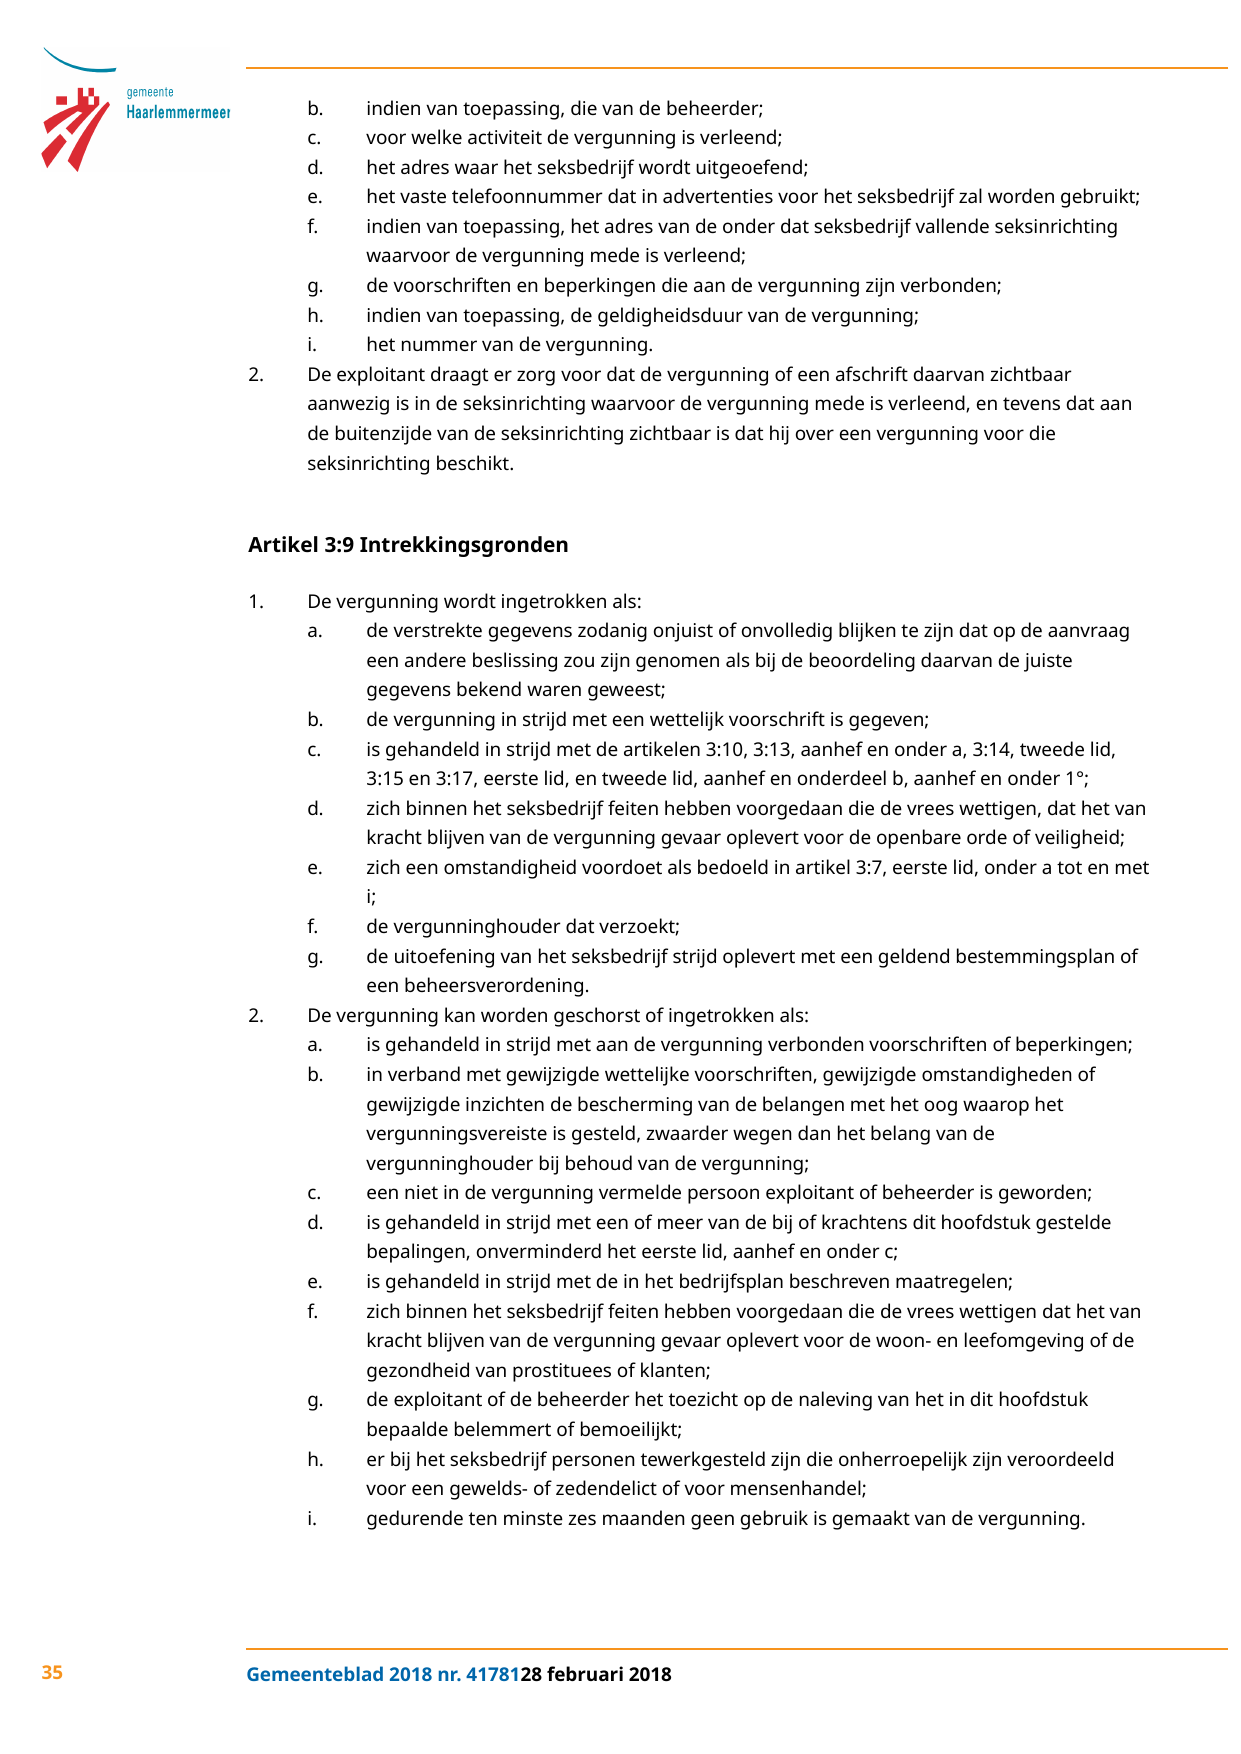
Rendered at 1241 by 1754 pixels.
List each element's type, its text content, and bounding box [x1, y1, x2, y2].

list zich een omstandigheid voordoet als bedoeld in artikel 3:7, eerste lid, onder a tot en met i; [307, 854, 1152, 909]
list is gehandeld in strijd met de in het bedrijfsplan beschreven maatregelen; [307, 1268, 1152, 1294]
list is gehandeld in strijd met een of meer van de bij of krachtens dit hoofdstuk gestelde bepalingen, onverminderd het eerste lid, aanhef en onder c; [307, 1209, 1152, 1264]
list de vergunninghouder dat verzoekt; [307, 913, 1152, 939]
list gedurende ten minste zes maanden geen gebruik is gemaakt van de vergunning. [307, 1505, 1152, 1531]
list De exploitant draagt er zorg voor dat de vergunning of een afschrift daarvan zichtbaar aanwezig is in de seksinrichting waarvoor de vergunning mede is verleend, en tevens dat aan de buitenzijde van de seksinrichting zichtbaar is dat hij over een vergunning voor die seksinrichting beschikt. [248, 361, 1152, 476]
list indien van toepassing, het adres van de onder dat seksbedrijf vallende seksinrichting waarvoor de vergunning mede is verleend; [307, 213, 1152, 268]
list is gehandeld in strijd met de artikelen 3:10, 3:13, aanhef en onder a, 3:14, tweede lid, 3:15 en 3:17, eerste lid, en tweede lid, aanhef en onderdeel b, aanhef en onder 1°; [307, 736, 1152, 791]
list indien van toepassing, de geldigheidsduur van de vergunning; [307, 302, 1152, 328]
list in verband met gewijzigde wettelijke voorschriften, gewijzigde omstandigheden of gewijzigde inzichten de bescherming van de belangen met het oog waarop het vergunningsvereiste is gesteld, zwaarder wegen dan het belang van de vergunninghouder bij behoud van de vergunning; [307, 1061, 1152, 1176]
list het adres waar het seksbedrijf wordt uitgeoefend; [307, 154, 1152, 180]
list het nummer van de vergunning. [307, 331, 1152, 357]
list het vaste telefoonnummer dat in advertenties voor het seksbedrijf zal worden gebruikt; [307, 183, 1152, 209]
list zich binnen het seksbedrijf feiten hebben voorgedaan die de vrees wettigen, dat het van kracht blijven van de vergunning gevaar oplevert voor de openbare orde of veiligheid; [307, 795, 1152, 850]
list is gehandeld in strijd met aan de vergunning verbonden voorschriften of beperkingen; [307, 1032, 1152, 1057]
text Artikel 3:9 Intrekkingsgronden [248, 530, 1152, 558]
list de vergunning in strijd met een wettelijk voorschrift is gegeven; [307, 706, 1152, 732]
list De vergunning kan worden geschorst of ingetrokken als: [248, 1002, 1152, 1028]
list De vergunning wordt ingetrokken als: [248, 588, 1152, 613]
list de uitoefening van het seksbedrijf strijd oplevert met een geldend bestemmingsplan of een beheersverordening. [307, 943, 1152, 998]
list een niet in de vergunning vermelde persoon exploitant of beheerder is geworden; [307, 1179, 1152, 1205]
list de exploitant of de beheerder het toezicht op de naleving van het in dit hoofdstuk bepaalde belemmert of bemoeilijkt; [307, 1387, 1152, 1442]
list zich binnen het seksbedrijf feiten hebben voorgedaan die de vrees wettigen dat het van kracht blijven van de vergunning gevaar oplevert voor de woon- en leefomgeving of de gezondheid van prostituees of klanten; [307, 1298, 1152, 1383]
list er bij het seksbedrijf personen tewerkgesteld zijn die onherroepelijk zijn veroordeeld voor een gewelds- of zedendelict of voor mensenhandel; [307, 1446, 1152, 1501]
list voor welke activiteit de vergunning is verleend; [307, 124, 1152, 150]
list de verstrekte gegevens zodanig onjuist of onvolledig blijken te zijn dat op de aanvraag een andere beslissing zou zijn genomen als bij de beoordeling daarvan de juiste gegevens bekend waren geweest; [307, 617, 1152, 702]
list de voorschriften en beperkingen die aan de vergunning zijn verbonden; [307, 272, 1152, 298]
picture [41, 47, 231, 172]
list indien van toepassing, die van de beheerder; [307, 95, 1152, 121]
